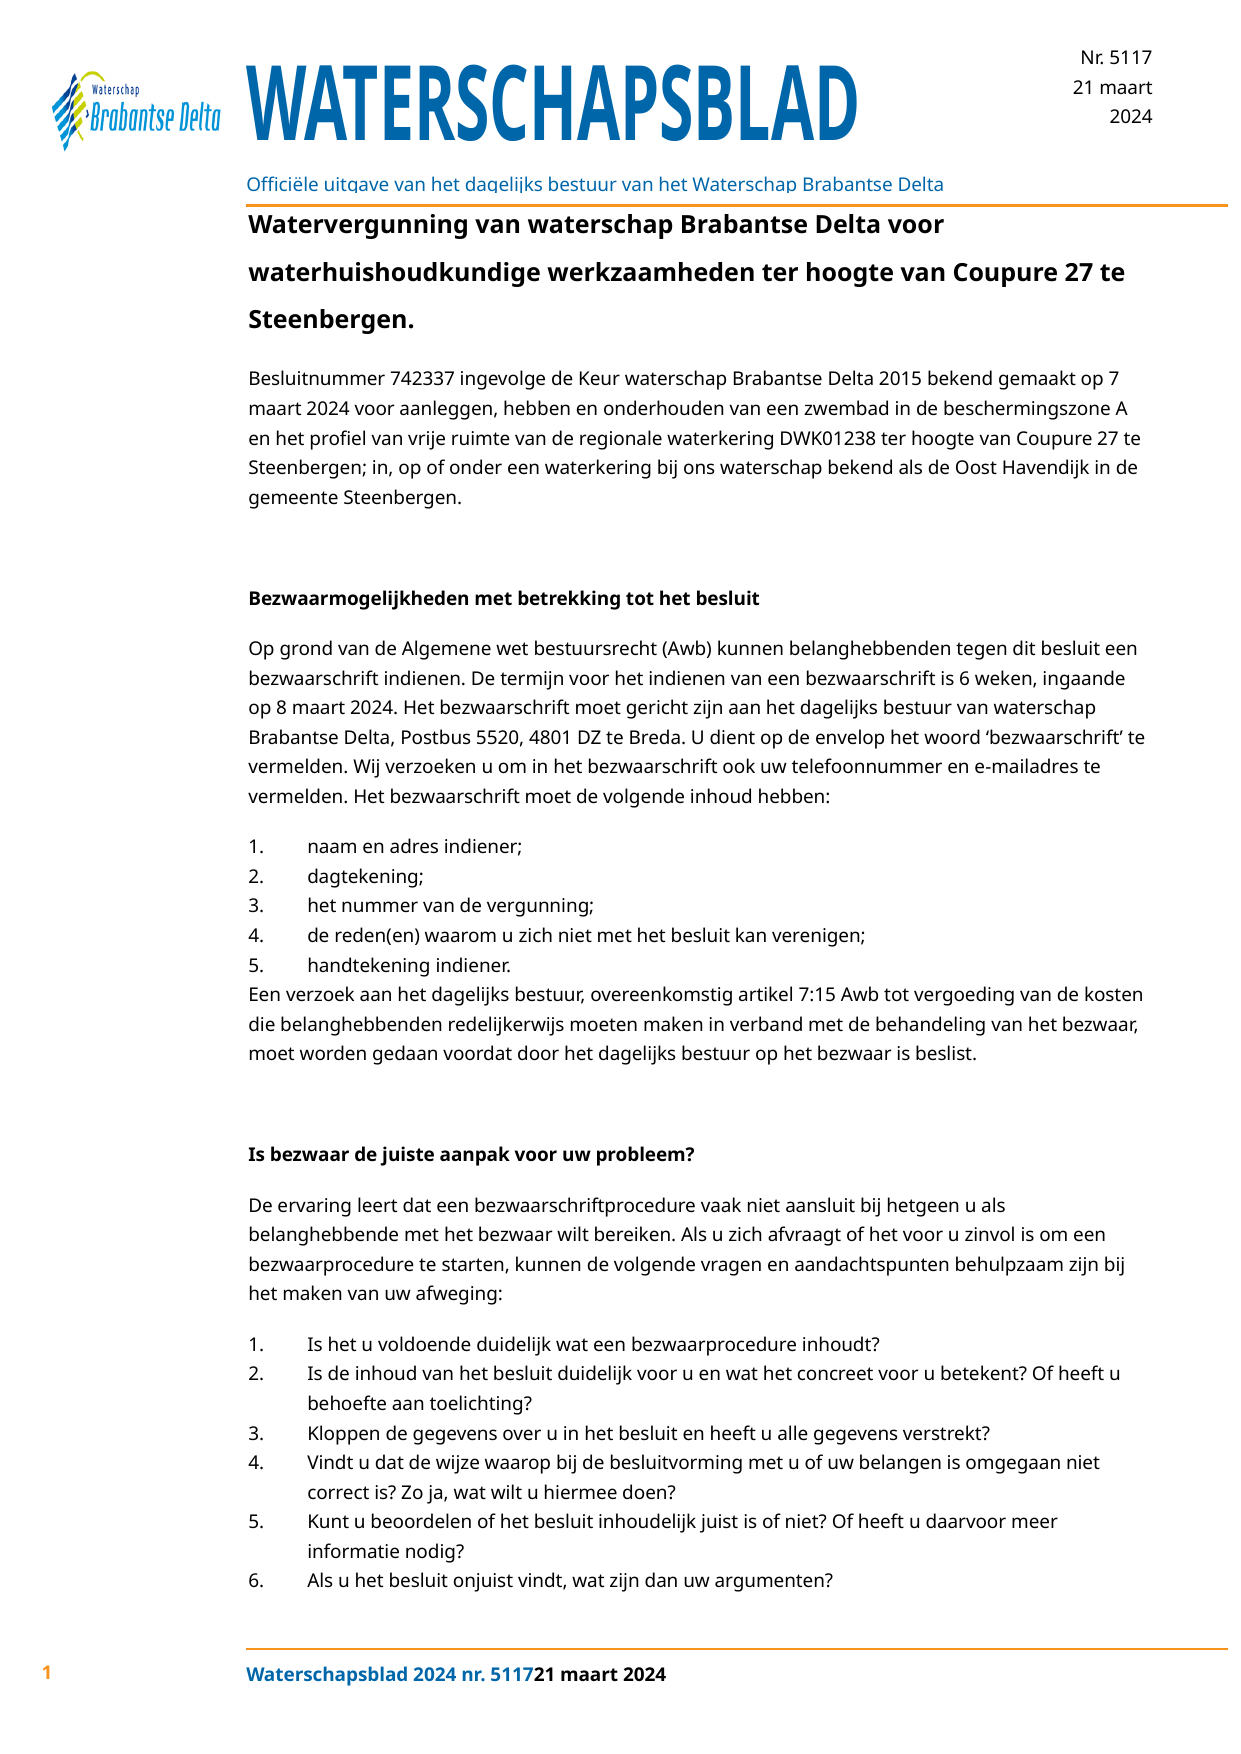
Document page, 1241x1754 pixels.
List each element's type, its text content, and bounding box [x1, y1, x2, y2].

list Kloppen de gegevens over u in het besluit en heeft u alle gegevens verstrekt? [248, 1420, 1152, 1445]
list Is de inhoud van het besluit duidelijk voor u en wat het concreet voor u betekent? Of heeft u behoefte aan toelichting? [248, 1361, 1152, 1416]
picture [41, 47, 231, 172]
list handtekening indiener. [248, 952, 1152, 977]
text Besluitnummer 742337 ingevolge de Keur waterschap Brabantse Delta 2015 bekend gemaakt op 7 maart 2024 voor aanleggen, hebben en onderhouden van een zwembad in de beschermingszone A en het profiel van vrije ruimte van de regionale waterkering DWK01238 ter hoogte van Coupure 27 te Steenbergen; in, op of onder een waterkering bij ons waterschap bekend als de Oost Havendijk in de gemeente Steenbergen. [248, 366, 1152, 509]
list naam en adres indiener; [248, 833, 1152, 859]
text Op grond van de Algemene wet bestuursrecht (Awb) kunnen belanghebbenden tegen dit besluit een bezwaarschrift indienen. De termijn voor het indienen van een bezwaarschrift is 6 weken, ingaande op 8 maart 2024. Het bezwaarschrift moet gericht zijn aan het dagelijks bestuur van waterschap Brabantse Delta, Postbus 5520, 4801 DZ te Breda. U dient op de envelop het woord ‘bezwaarschrift’ te vermelden. Wij verzoeken u om in het bezwaarschrift ook uw telefoonnummer en e‑mailadres te vermelden. Het bezwaarschrift moet de volgende inhoud hebben: [248, 635, 1152, 809]
text Watervergunning van waterschap Brabantse Delta voor waterhuishoudkundige werkzaamheden ter hoogte van Coupure 27 te Steenbergen. [248, 207, 1152, 336]
list de reden(en) waarom u zich niet met het besluit kan verenigen; [248, 922, 1152, 948]
text Bezwaarmogelijkheden met betrekking tot het besluit [248, 585, 1152, 610]
text Een verzoek aan het dagelijks bestuur, overeenkomstig artikel 7:15 Awb tot vergoeding van de kosten die belanghebbenden redelijkerwijs moeten maken in verband met de behandeling van het bezwaar, moet worden gedaan voordat door het dagelijks bestuur op het bezwaar is beslist. [248, 981, 1152, 1066]
list Is het u voldoende duidelijk wat een bezwaarprocedure inhoudt? [248, 1331, 1152, 1357]
list Als u het besluit onjuist vindt, wat zijn dan uw argumenten? [248, 1568, 1152, 1593]
text De ervaring leert dat een bezwaarschriftprocedure vaak niet aansluit bij hetgeen u als belanghebbende met het bezwaar wilt bereiken. Als u zich afvraagt of het voor u zinvol is om een bezwaarprocedure te starten, kunnen de volgende vragen en aandachtspunten behulpzaam zijn bij het maken van uw afweging: [248, 1192, 1152, 1306]
list Vindt u dat de wijze waarop bij de besluitvorming met u of uw belangen is omgegaan niet correct is? Zo ja, wat wilt u hiermee doen? [248, 1449, 1152, 1504]
list Kunt u beoordelen of het besluit inhoudelijk juist is of niet? Of heeft u daarvoor meer informatie nodig? [248, 1508, 1152, 1564]
list dagtekening; [248, 863, 1152, 889]
text Is bezwaar de juiste aanpak voor uw probleem? [248, 1141, 1152, 1167]
list het nummer van de vergunning; [248, 893, 1152, 918]
